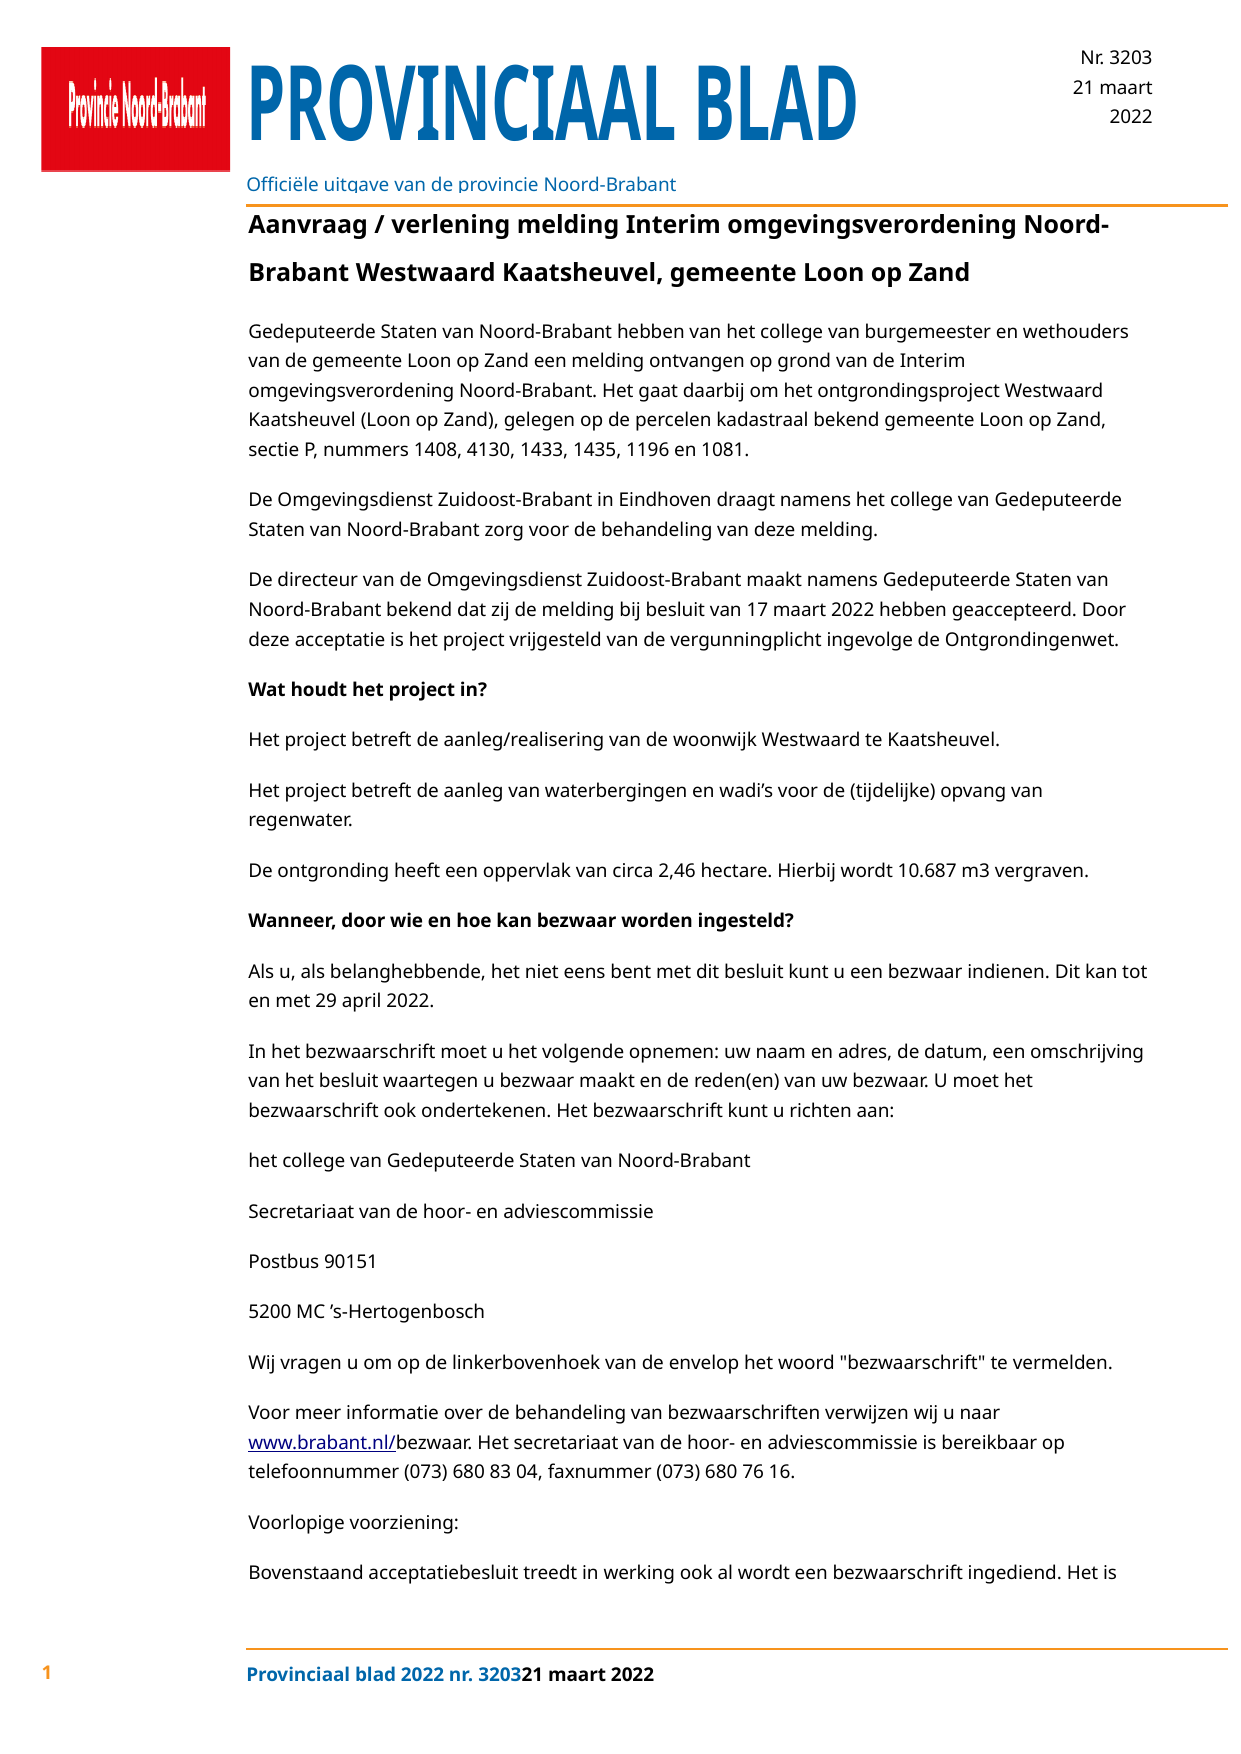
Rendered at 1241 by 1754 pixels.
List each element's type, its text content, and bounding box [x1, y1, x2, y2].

text Wanneer, door wie en hoe kan bezwaar worden ingesteld? [248, 907, 1152, 933]
text De directeur van de Omgevingsdienst Zuidoost-Brabant maakt namens Gedeputeerde Staten van Noord-Brabant bekend dat zij de melding bij besluit van 17 maart 2022 hebben geaccepteerd. Door deze acceptatie is het project vrijgesteld van de vergunningplicht ingevolge de Ontgrondingenwet. [248, 567, 1152, 652]
text het college van Gedeputeerde Staten van Noord-Brabant [248, 1147, 1152, 1173]
text Voorlopige voorziening: [248, 1509, 1152, 1535]
text Bovenstaand acceptatiebesluit treedt in werking ook al wordt een bezwaarschrift ingediend. Het is [248, 1559, 1152, 1585]
text In het bezwaarschrift moet u het volgende opnemen: uw naam en adres, de datum, een omschrijving van het besluit waartegen u bezwaar maakt en de reden(en) van uw bezwaar. U moet het bezwaarschrift ook ondertekenen. Het bezwaarschrift kunt u richten aan: [248, 1038, 1152, 1123]
text 5200 MC ’s-Hertogenbosch [248, 1299, 1152, 1324]
text De Omgevingsdienst Zuidoost-Brabant in Eindhoven draagt namens het college van Gedeputeerde Staten van Noord-Brabant zorg voor de behandeling van deze melding. [248, 487, 1152, 542]
text Wij vragen u om op de linkerbovenhoek van de envelop het woord "bezwaarschrift" te vermelden. [248, 1349, 1152, 1375]
text Het project betreft de aanleg/realisering van de woonwijk Westwaard te Kaatsheuvel. [248, 727, 1152, 752]
text Postbus 90151 [248, 1248, 1152, 1274]
text De ontgronding heeft een oppervlak van circa 2,46 hectare. Hierbij wordt 10.687 m3 vergraven. [248, 857, 1152, 883]
text Voor meer informatie over de behandeling van bezwaarschriften verwijzen wij u naar www.brabant.nl/bezwaar. Het secretariaat van de hoor- en adviescommissie is bereikbaar op telefoonnummer (073) 680 83 04, faxnummer (073) 680 76 16. [248, 1399, 1152, 1484]
text Het project betreft de aanleg van waterbergingen en wadi’s voor de (tijdelijke) opvang van regenwater. [248, 777, 1152, 832]
text Aanvraag / verlening melding Interim omgevingsverordening Noord-Brabant Westwaard Kaatsheuvel, gemeente Loon op Zand [248, 207, 1152, 288]
text Secretariaat van de hoor- en adviescommissie [248, 1198, 1152, 1224]
text Als u, als belanghebbende, het niet eens bent met dit besluit kunt u een bezwaar indienen. Dit kan tot en met 29 april 2022. [248, 958, 1152, 1013]
text Wat houdt het project in? [248, 676, 1152, 702]
picture [41, 47, 231, 172]
text Gedeputeerde Staten van Noord-Brabant hebben van het college van burgemeester en wethouders van de gemeente Loon op Zand een melding ontvangen op grond van de Interim omgevingsverordening Noord-Brabant. Het gaat daarbij om het ontgrondingsproject Westwaard Kaatsheuvel (Loon op Zand), gelegen op de percelen kadastraal bekend gemeente Loon op Zand, sectie P, nummers 1408, 4130, 1433, 1435, 1196 en 1081. [248, 318, 1152, 462]
